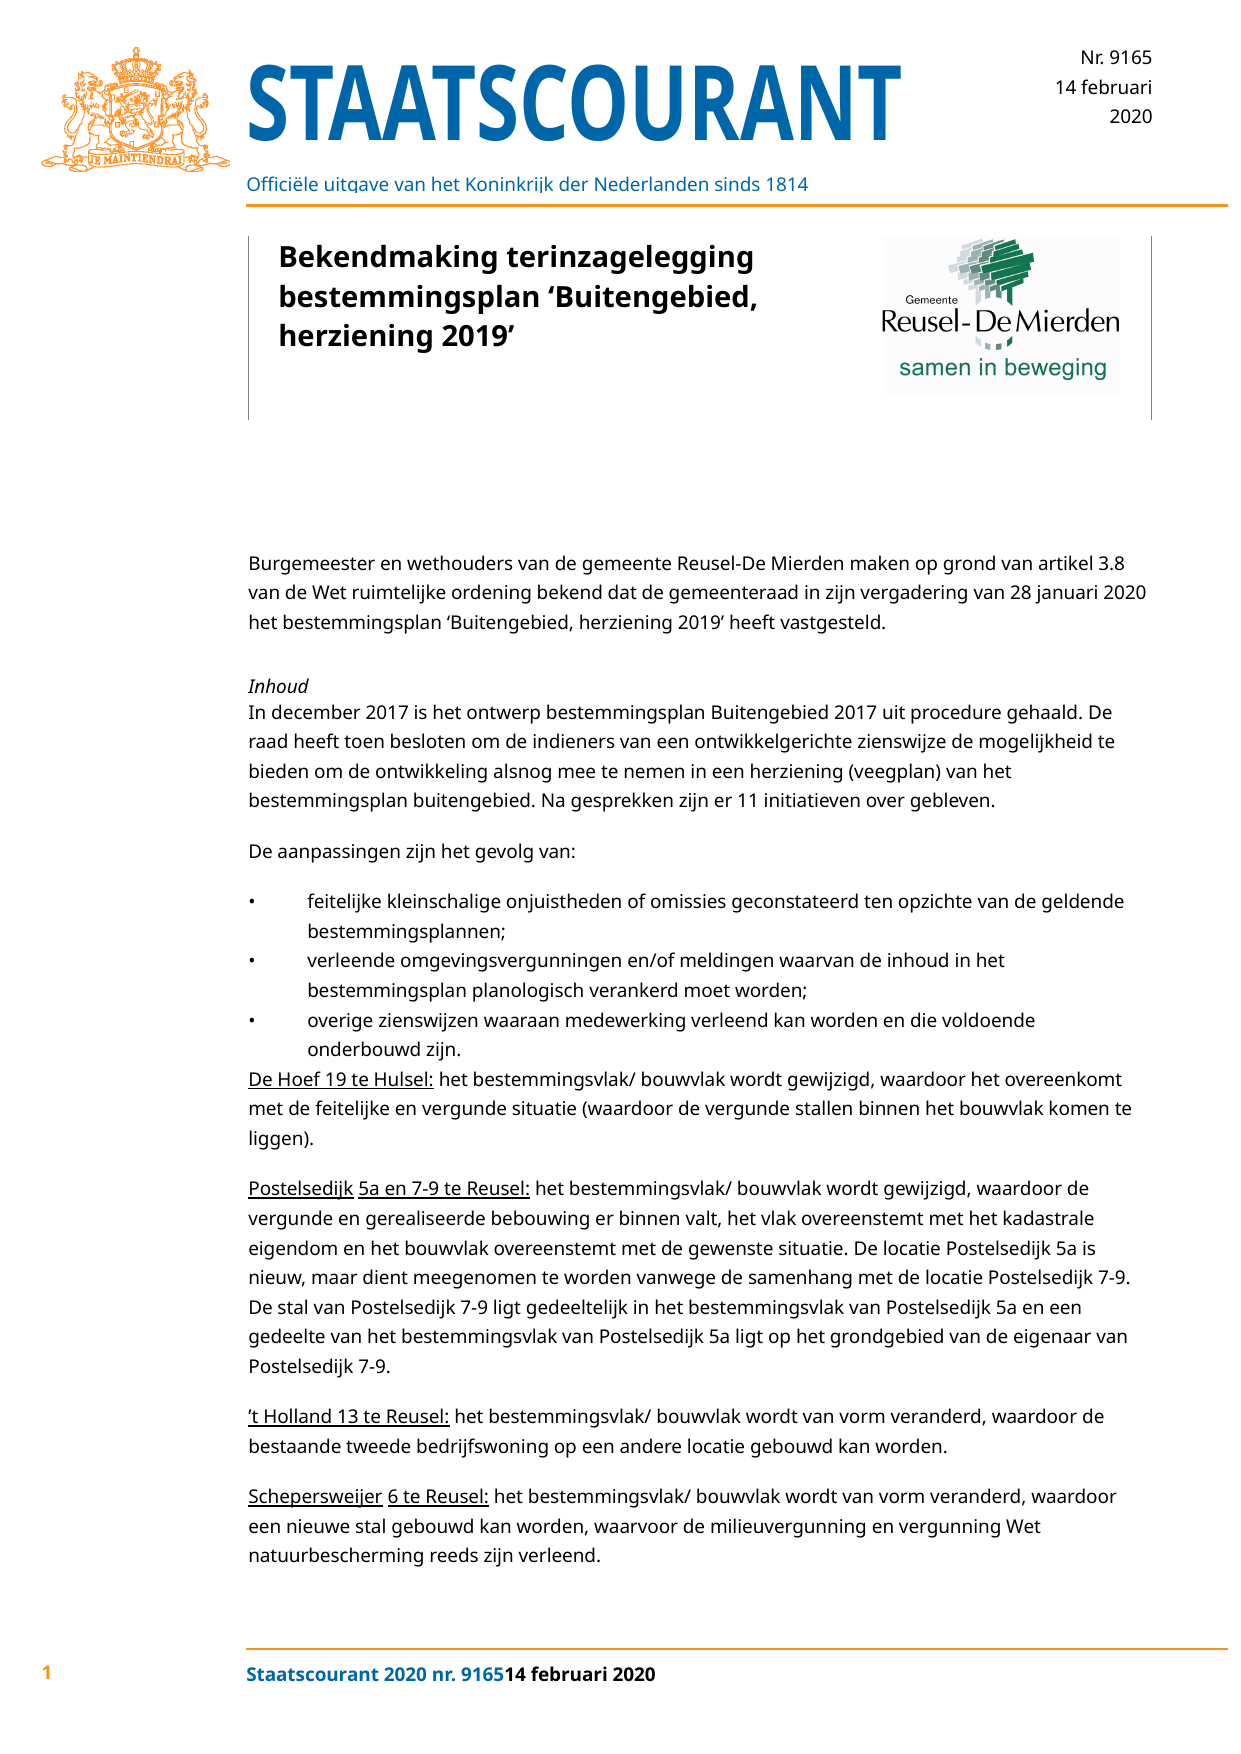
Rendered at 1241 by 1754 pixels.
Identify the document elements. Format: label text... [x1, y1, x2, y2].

list overige zienswijzen waaraan medewerking verleend kan worden en die voldoende onderbouwd zijn. [248, 1007, 1152, 1062]
text De Hoef 19 te Hulsel: het bestemmingsvlak/ bouwvlak wordt gewijzigd, waardoor het overeenkomt met de feitelijke en vergunde situatie (waardoor de vergunde stallen binnen het bouwvlak komen te liggen). [248, 1066, 1152, 1151]
text Inhoud [248, 673, 1152, 699]
picture [882, 236, 1119, 394]
text Postelsedijk 5a en 7-9 te Reusel: het bestemmingsvlak/ bouwvlak wordt gewijzigd, waardoor de vergunde en gerealiseerde bebouwing er binnen valt, het vlak overeenstemt met het kadastrale eigendom en het bouwvlak overeenstemt met de gewenste situatie. De locatie Postelsedijk 5a is nieuw, maar dient meegenomen te worden vanwege de samenhang met de locatie Postelsedijk 7-9. De stal van Postelsedijk 7-9 ligt gedeeltelijk in het bestemmingsvlak van Postelsedijk 5a en een gedeelte van het bestemmingsvlak van Postelsedijk 5a ligt op het grondgebied van de eigenaar van Postelsedijk 7-9. [248, 1176, 1152, 1379]
text ’t Holland 13 te Reusel: het bestemmingsvlak/ bouwvlak wordt van vorm veranderd, waardoor de bestaande tweede bedrijfswoning op een andere locatie gebouwd kan worden. [248, 1403, 1152, 1459]
picture [41, 47, 231, 172]
table_header Bekendmaking terinzagelegging bestemmingsplan ‘Buitengebied, herziening 2019’ [249, 236, 850, 420]
list feitelijke kleinschalige onjuistheden of omissies geconstateerd ten opzichte van de geldende bestemmingsplannen; [248, 888, 1152, 944]
text Burgemeester en wethouders van de gemeente Reusel-De Mierden maken op grond van artikel 3.8 van de Wet ruimtelijke ordening bekend dat de gemeenteraad in zijn vergadering van 28 januari 2020 het bestemmingsplan ‘Buitengebied, herziening 2019’ heeft vastgesteld. [248, 550, 1152, 635]
text In december 2017 is het ontwerp bestemmingsplan Buitengebied 2017 uit procedure gehaald. De raad heeft toen besloten om de indieners van een ontwikkelgerichte zienswijze de mogelijkheid te bieden om de ontwikkeling alsnog mee te nemen in een herziening (veegplan) van het bestemmingsplan buitengebied. Na gesprekken zijn er 11 initiatieven over gebleven. [248, 699, 1152, 813]
text Schepersweijer 6 te Reusel: het bestemmingsvlak/ bouwvlak wordt van vorm veranderd, waardoor een nieuwe stal gebouwd kan worden, waarvoor de milieuvergunning en vergunning Wet natuurbescherming reeds zijn verleend. [248, 1483, 1152, 1568]
table_header [850, 236, 1151, 420]
list verleende omgevingsvergunningen en/of meldingen waarvan de inhoud in het bestemmingsplan planologisch verankerd moet worden; [248, 948, 1152, 1003]
text De aanpassingen zijn het gevolg van: [248, 838, 1152, 864]
